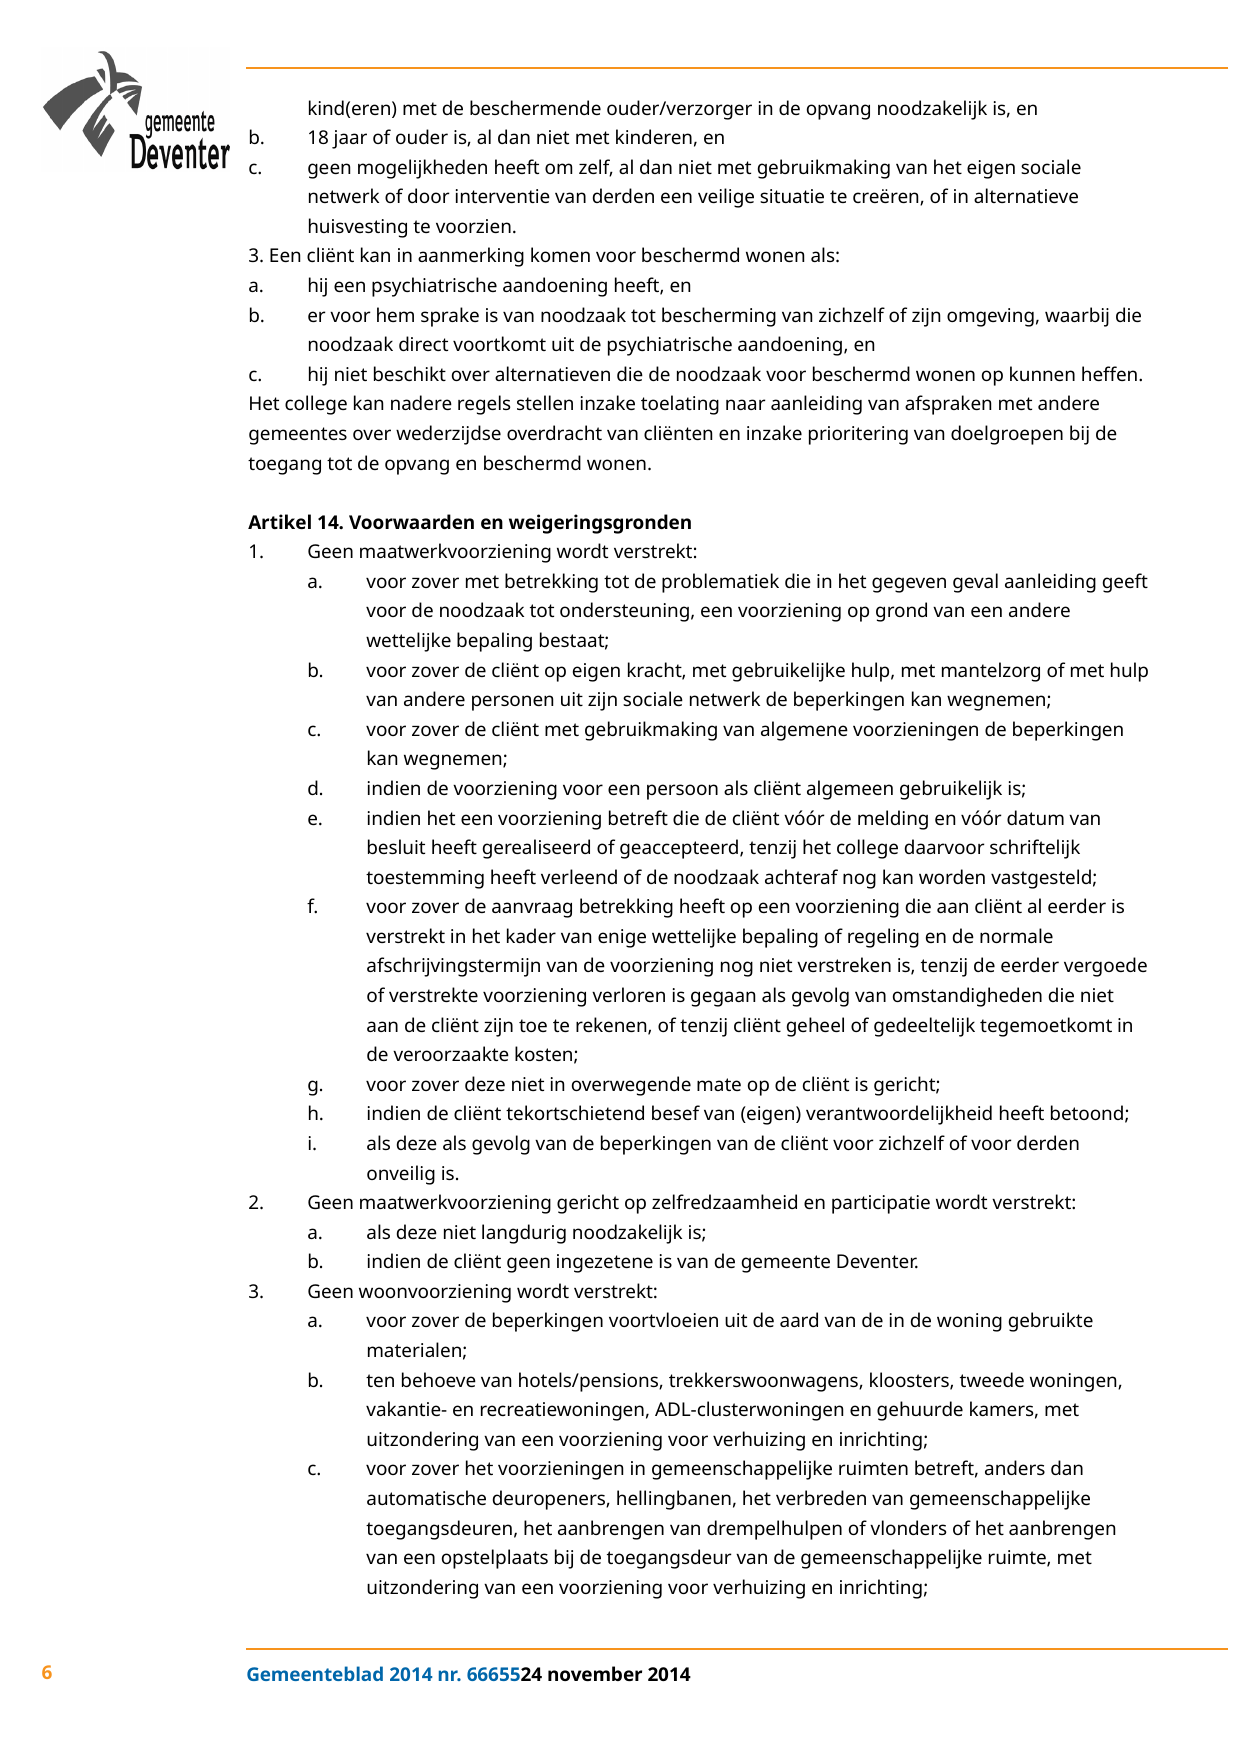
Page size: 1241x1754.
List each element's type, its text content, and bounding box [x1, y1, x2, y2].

list voor zover de cliënt met gebruikmaking van algemene voorzieningen de beperkingen kan wegnemen; [307, 716, 1152, 771]
list hij een psychiatrische aandoening heeft, en [248, 272, 1152, 298]
list als deze als gevolg van de beperkingen van de cliënt voor zichzelf of voor derden onveilig is. [307, 1130, 1152, 1186]
list indien de cliënt tekortschietend besef van (eigen) verantwoordelijkheid heeft betoond; [307, 1101, 1152, 1126]
list indien het een voorziening betreft die de cliënt vóór de melding en vóór datum van besluit heeft gerealiseerd of geaccepteerd, tenzij het college daarvoor schriftelijk toestemming heeft verleend of de noodzaak achteraf nog kan worden vastgesteld; [307, 805, 1152, 890]
list hij niet beschikt over alternatieven die de noodzaak voor beschermd wonen op kunnen heffen. [248, 361, 1152, 387]
picture [41, 47, 231, 172]
list als deze niet langdurig noodzakelijk is; [307, 1219, 1152, 1245]
list 18 jaar of ouder is, al dan niet met kinderen, en [248, 124, 1152, 150]
list geen mogelijkheden heeft om zelf, al dan niet met gebruikmaking van het eigen sociale netwerk of door interventie van derden een veilige situatie te creëren, of in alternatieve huisvesting te voorzien. [248, 154, 1152, 239]
list voor zover met betrekking tot de problematiek die in het gegeven geval aanleiding geeft voor de noodzaak tot ondersteuning, een voorziening op grond van een andere wettelijke bepaling bestaat; [307, 568, 1152, 653]
list Geen maatwerkvoorziening gericht op zelfredzaamheid en participatie wordt verstrekt: [248, 1189, 1152, 1215]
list voor zover de cliënt op eigen kracht, met gebruikelijke hulp, met mantelzorg of met hulp van andere personen uit zijn sociale netwerk de beperkingen kan wegnemen; [307, 657, 1152, 712]
list voor zover de aanvraag betrekking heeft op een voorziening die aan cliënt al eerder is verstrekt in het kader van enige wettelijke bepaling of regeling en de normale afschrijvingstermijn van de voorziening nog niet verstreken is, tenzij de eerder vergoede of verstrekte voorziening verloren is gegaan als gevolg van omstandigheden die niet aan de cliënt zijn toe te rekenen, of tenzij cliënt geheel of gedeeltelijk tegemoetkomt in de veroorzaakte kosten; [307, 893, 1152, 1067]
list voor zover deze niet in overwegende mate op de cliënt is gericht; [307, 1071, 1152, 1097]
list indien de cliënt geen ingezetene is van de gemeente Deventer. [307, 1248, 1152, 1274]
text 3. Een cliënt kan in aanmerking komen voor beschermd wonen als: [248, 243, 1152, 268]
list voor zover de beperkingen voortvloeien uit de aard van de in de woning gebruikte materialen; [307, 1308, 1152, 1363]
list ten behoeve van hotels/pensions, trekkerswoonwagens, kloosters, tweede woningen, vakantie- en recreatiewoningen, ADL-clusterwoningen en gehuurde kamers, met uitzondering van een voorziening voor verhuizing en inrichting; [307, 1367, 1152, 1452]
text Het college kan nadere regels stellen inzake toelating naar aanleiding van afspraken met andere gemeentes over wederzijdse overdracht van cliënten en inzake prioritering van doelgroepen bij de toegang tot de opvang en beschermd wonen. [248, 391, 1152, 476]
list kind(eren) met de beschermende ouder/verzorger in de opvang noodzakelijk is, en [248, 95, 1152, 121]
list Geen maatwerkvoorziening wordt verstrekt: [248, 538, 1152, 564]
list Geen woonvoorziening wordt verstrekt: [248, 1278, 1152, 1304]
list er voor hem sprake is van noodzaak tot bescherming van zichzelf of zijn omgeving, waarbij die noodzaak direct voortkomt uit de psychiatrische aandoening, en [248, 302, 1152, 357]
text Artikel 14. Voorwaarden en weigeringsgronden [248, 509, 1152, 535]
list indien de voorziening voor een persoon als cliënt algemeen gebruikelijk is; [307, 775, 1152, 801]
list voor zover het voorzieningen in gemeenschappelijke ruimten betreft, anders dan automatische deuropeners, hellingbanen, het verbreden van gemeenschappelijke toegangsdeuren, het aanbrengen van drempelhulpen of vlonders of het aanbrengen van een opstelplaats bij de toegangsdeur van de gemeenschappelijke ruimte, met uitzondering van een voorziening voor verhuizing en inrichting; [307, 1456, 1152, 1600]
